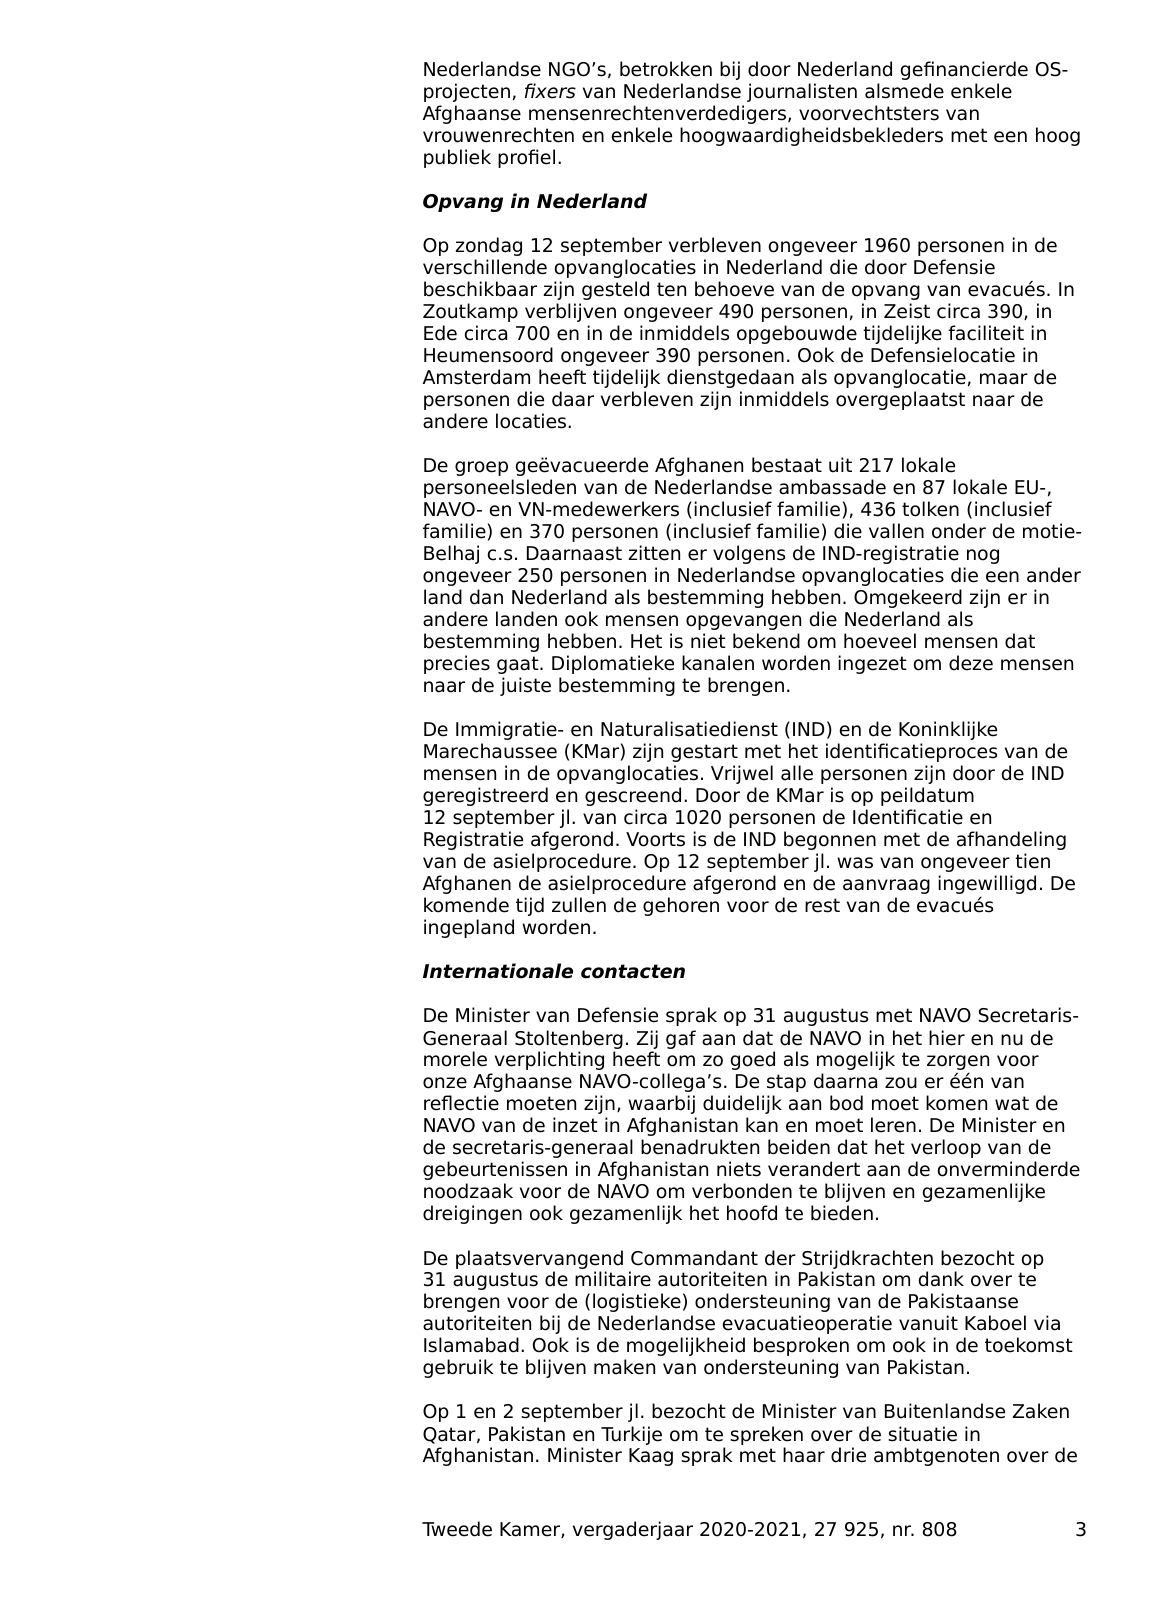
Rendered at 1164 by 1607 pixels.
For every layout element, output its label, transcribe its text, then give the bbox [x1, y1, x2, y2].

text De plaatsvervangend Commandant der Strijdkrachten bezocht op 31 augustus de militaire autoriteiten in Pakistan om dank over te brengen voor de (logistieke) ondersteuning van de Pakistaanse autoriteiten bij de Nederlandse evacuatieoperatie vanuit Kaboel via Islamabad. Ook is de mogelijkheid besproken om ook in de toekomst gebruik te blijven maken van ondersteuning van Pakistan. [422, 1247, 1087, 1379]
text De groep geëvacueerde Afghanen bestaat uit 217 lokale personeelsleden van de Nederlandse ambassade en 87 lokale EU-, NAVO- en VN-medewerkers (inclusief familie), 436 tolken (inclusief familie) en 370 personen (inclusief familie) die vallen onder de motie-Belhaj c.s. Daarnaast zitten er volgens de IND-registratie nog ongeveer 250 personen in Nederlandse opvanglocaties die een ander land dan Nederland als bestemming hebben. Omgekeerd zijn er in andere landen ook mensen opgevangen die Nederland als bestemming hebben. Het is niet bekend om hoeveel mensen dat precies gaat. Diplomatieke kanalen worden ingezet om deze mensen naar de juiste bestemming te brengen. [422, 455, 1087, 697]
text Op zondag 12 september verbleven ongeveer 1960 personen in de verschillende opvanglocaties in Nederland die door Defensie beschikbaar zijn gesteld ten behoeve van de opvang van evacués. In Zoutkamp verblijven ongeveer 490 personen, in Zeist circa 390, in Ede circa 700 en in de inmiddels opgebouwde tijdelijke faciliteit in Heumensoord ongeveer 390 personen. Ook de Defensielocatie in Amsterdam heeft tijdelijk dienstgedaan als opvanglocatie, maar de personen die daar verbleven zijn inmiddels overgeplaatst naar de andere locaties. [422, 235, 1087, 433]
subtitle Internationale contacten [422, 961, 1087, 983]
text De Minister van Defensie sprak op 31 augustus met NAVO Secretaris-Generaal Stoltenberg. Zij gaf aan dat de NAVO in het hier en nu de morele verplichting heeft om zo goed als mogelijk te zorgen voor onze Afghaanse NAVO-collega’s. De stap daarna zou er één van reflectie moeten zijn, waarbij duidelijk aan bod moet komen wat de NAVO van de inzet in Afghanistan kan en moet leren. De Minister en de secretaris-generaal benadrukten beiden dat het verloop van de gebeurtenissen in Afghanistan niets verandert aan de onverminderde noodzaak voor de NAVO om verbonden te blijven en gezamenlijke dreigingen ook gezamenlijk het hoofd te bieden. [422, 1005, 1087, 1225]
subtitle Opvang in Nederland [422, 191, 1087, 213]
text Op 1 en 2 september jl. bezocht de Minister van Buitenlandse Zaken Qatar, Pakistan en Turkije om te spreken over de situatie in Afghanistan. Minister Kaag sprak met haar drie ambtgenoten over de [422, 1401, 1087, 1467]
text Nederlandse NGO’s, betrokken bij door Nederland gefinancierde OS-projecten, fixers van Nederlandse journalisten alsmede enkele Afghaanse mensenrechtenverdedigers, voorvechtsters van vrouwenrechten en enkele hoogwaardigheidsbekleders met een hoog publiek profiel. [422, 59, 1087, 169]
text De Immigratie- en Naturalisatiedienst (IND) en de Koninklijke Marechaussee (KMar) zijn gestart met het identificatieproces van de mensen in de opvanglocaties. Vrijwel alle personen zijn door de IND geregistreerd en gescreend. Door de KMar is op peildatum 12 september jl. van circa 1020 personen de Identificatie en Registratie afgerond. Voorts is de IND begonnen met de afhandeling van de asielprocedure. Op 12 september jl. was van ongeveer tien Afghanen de asielprocedure afgerond en de aanvraag ingewilligd. De komende tijd zullen de gehoren voor de rest van de evacués ingepland worden. [422, 719, 1087, 939]
